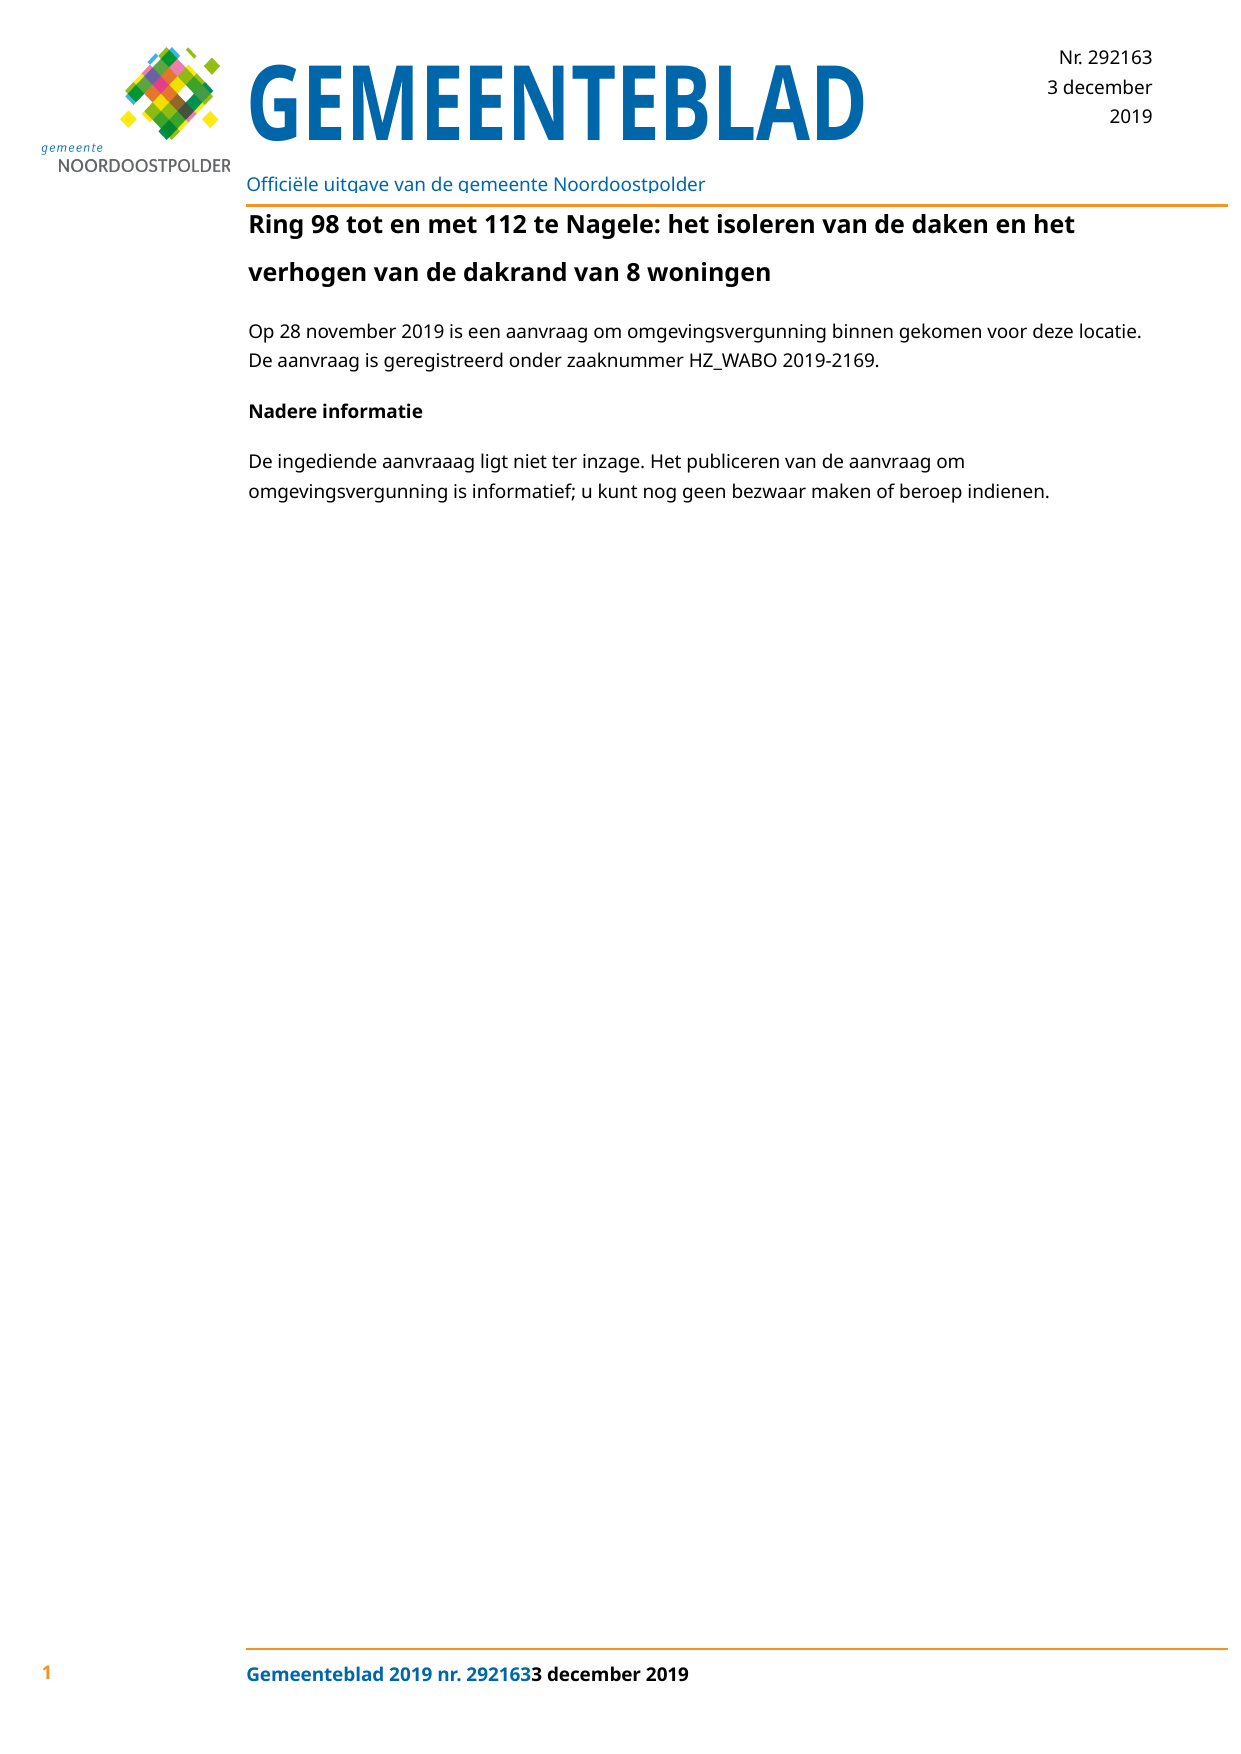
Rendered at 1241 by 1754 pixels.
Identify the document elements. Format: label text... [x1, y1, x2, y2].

text De ingediende aanvraaag ligt niet ter inzage. Het publiceren van de aanvraag om omgevingsvergunning is informatief; u kunt nog geen bezwaar maken of beroep indienen. [248, 448, 1152, 504]
picture [41, 47, 231, 172]
text Nadere informatie [248, 398, 1152, 424]
text Ring 98 tot en met 112 te Nagele: het isoleren van de daken en het verhogen van de dakrand van 8 woningen [248, 207, 1152, 288]
text Op 28 november 2019 is een aanvraag om omgevingsvergunning binnen gekomen voor deze locatie. De aanvraag is geregistreerd onder zaaknummer HZ_WABO 2019-2169. [248, 318, 1152, 373]
